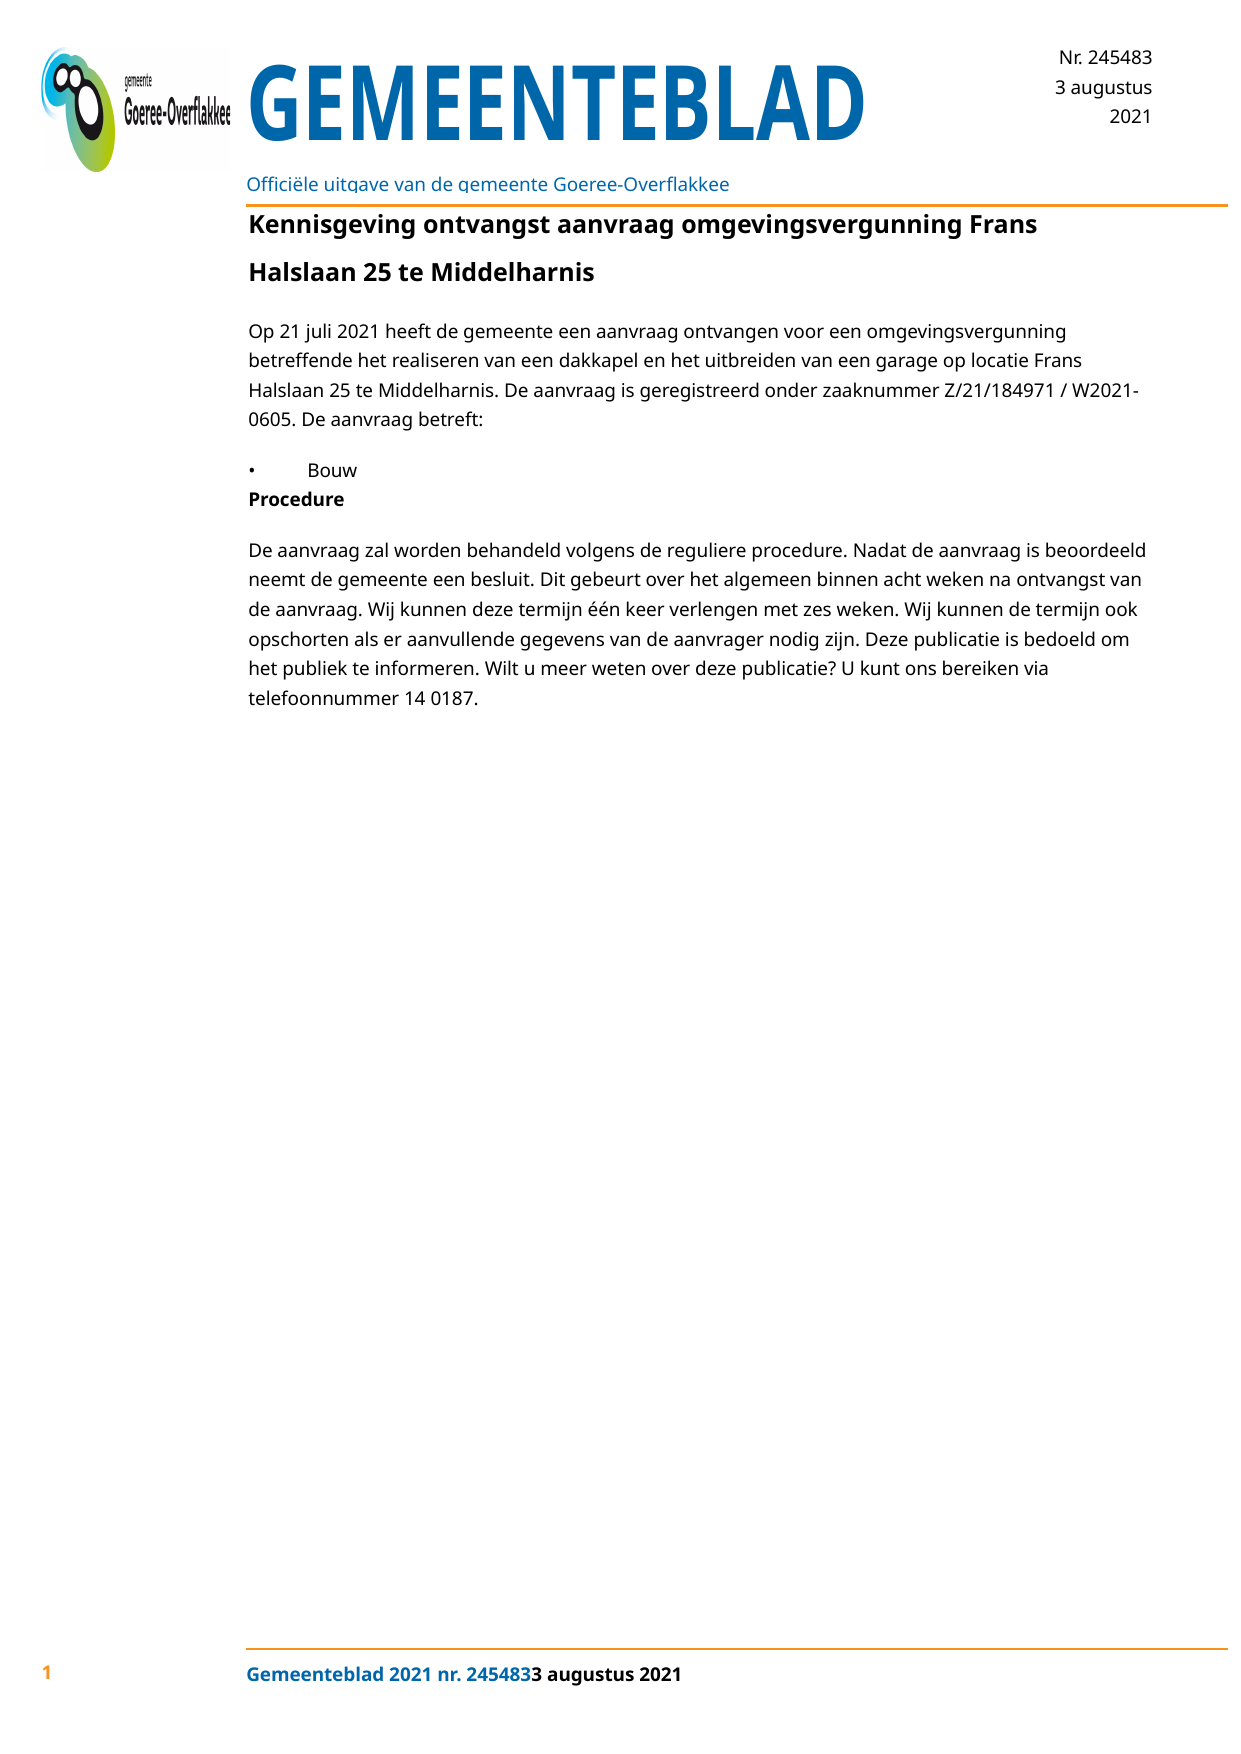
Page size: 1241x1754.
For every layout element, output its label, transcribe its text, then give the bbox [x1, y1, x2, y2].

list Bouw [248, 457, 1152, 483]
text Op 21 juli 2021 heeft de gemeente een aanvraag ontvangen voor een omgevingsvergunning betreffende het realiseren van een dakkapel en het uitbreiden van een garage op locatie Frans Halslaan 25 te Middelharnis. De aanvraag is geregistreerd onder zaaknummer Z/21/184971 / W2021-0605. De aanvraag betreft: [248, 318, 1152, 432]
picture [41, 47, 231, 172]
text Kennisgeving ontvangst aanvraag omgevingsvergunning Frans Halslaan 25 te Middelharnis [248, 207, 1152, 288]
text De aanvraag zal worden behandeld volgens de reguliere procedure. Nadat de aanvraag is beoordeeld neemt de gemeente een besluit. Dit gebeurt over het algemeen binnen acht weken na ontvangst van de aanvraag. Wij kunnen deze termijn één keer verlengen met zes weken. Wij kunnen de termijn ook opschorten als er aanvullende gegevens van de aanvrager nodig zijn. Deze publicatie is bedoeld om het publiek te informeren. Wilt u meer weten over deze publicatie? U kunt ons bereiken via telefoonnummer 14 0187. [248, 537, 1152, 711]
text Procedure [248, 487, 1152, 512]
